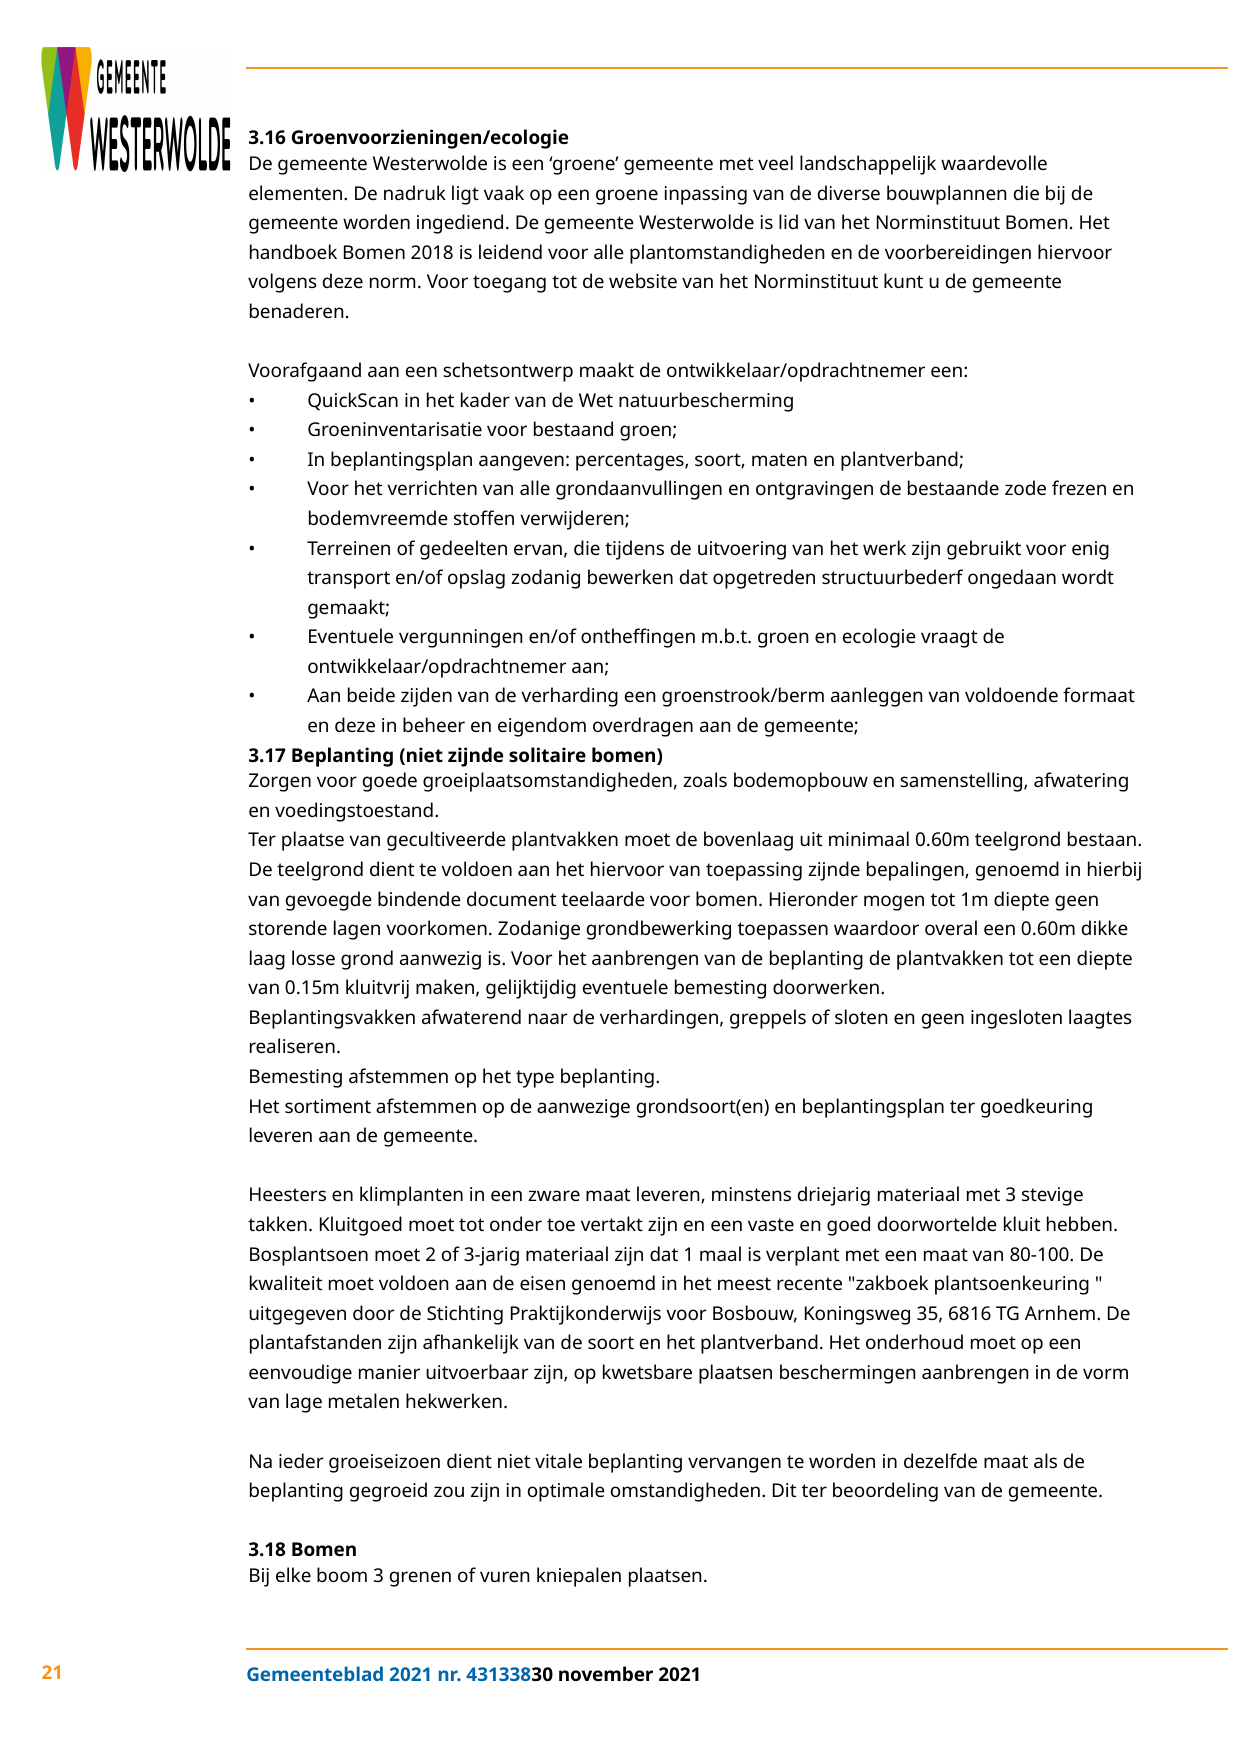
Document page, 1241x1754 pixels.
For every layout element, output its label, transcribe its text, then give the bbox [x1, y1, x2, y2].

text Voorafgaand aan een schetsontwerp maakt de ontwikkelaar/opdrachtnemer een: [248, 357, 1152, 383]
text Na ieder groeiseizoen dient niet vitale beplanting vervangen te worden in dezelfde maat als de beplanting gegroeid zou zijn in optimale omstandigheden. Dit ter beoordeling van de gemeente. [248, 1448, 1152, 1503]
list Aan beide zijden van de verharding een groenstrook/berm aanleggen van voldoende formaat en deze in beheer en eigendom overdragen aan de gemeente; [248, 683, 1152, 738]
list QuickScan in het kader van de Wet natuurbescherming [248, 387, 1152, 412]
picture [41, 47, 231, 172]
list In beplantingsplan aangeven: percentages, soort, maten en plantverband; [248, 446, 1152, 472]
text Bemesting afstemmen op het type beplanting. [248, 1063, 1152, 1089]
text Zorgen voor goede groeiplaatsomstandigheden, zoals bodemopbouw en samenstelling, afwatering en voedingstoestand. [248, 767, 1152, 823]
list Groeninventarisatie voor bestaand groen; [248, 416, 1152, 442]
text Ter plaatse van gecultiveerde plantvakken moet de bovenlaag uit minimaal 0.60m teelgrond bestaan. De teelgrond dient te voldoen aan het hiervoor van toepassing zijnde bepalingen, genoemd in hierbij van gevoegde bindende document teelaarde voor bomen. Hieronder mogen tot 1m diepte geen storende lagen voorkomen. Zodanige grondbewerking toepassen waardoor overal een 0.60m dikke laag losse grond aanwezig is. Voor het aanbrengen van de beplanting de plantvakken tot een diepte van 0.15m kluitvrij maken, gelijktijdig eventuele bemesting doorwerken. [248, 827, 1152, 1000]
text Bij elke boom 3 grenen of vuren kniepalen plaatsen. [248, 1562, 1152, 1588]
list Voor het verrichten van alle grondaanvullingen en ontgravingen de bestaande zode frezen en bodemvreemde stoffen verwijderen; [248, 476, 1152, 531]
text Beplantingsvakken afwaterend naar de verhardingen, greppels of sloten en geen ingesloten laagtes realiseren. [248, 1004, 1152, 1059]
list Eventuele vergunningen en/of ontheffingen m.b.t. groen en ecologie vraagt de ontwikkelaar/opdrachtnemer aan; [248, 623, 1152, 679]
list Terreinen of gedeelten ervan, die tijdens de uitvoering van het werk zijn gebruikt voor enig transport en/of opslag zodanig bewerken dat opgetreden structuurbederf ongedaan wordt gemaakt; [248, 535, 1152, 619]
text Het sortiment afstemmen op de aanwezige grondsoort(en) en beplantingsplan ter goedkeuring leveren aan de gemeente. [248, 1093, 1152, 1148]
text Heesters en klimplanten in een zware maat leveren, minstens driejarig materiaal met 3 stevige takken. Kluitgoed moet tot onder toe vertakt zijn en een vaste en goed doorwortelde kluit hebben. Bosplantsoen moet 2 of 3-jarig materiaal zijn dat 1 maal is verplant met een maat van 80-100. De kwaliteit moet voldoen aan de eisen genoemd in het meest recente "zakboek plantsoenkeuring " uitgegeven door de Stichting Praktijkonderwijs voor Bosbouw, Koningsweg 35, 6816 TG Arnhem. De plantafstanden zijn afhankelijk van de soort en het plantverband. Het onderhoud moet op een eenvoudige manier uitvoerbaar zijn, op kwetsbare plaatsen beschermingen aanbrengen in de vorm van lage metalen hekwerken. [248, 1182, 1152, 1414]
text 3.17 Beplanting (niet zijnde solitaire bomen) [248, 742, 1152, 767]
text 3.18 Bomen [248, 1537, 1152, 1562]
text 3.16 Groenvoorzieningen/ecologie [248, 124, 1152, 150]
text De gemeente Westerwolde is een ‘groene’ gemeente met veel landschappelijk waardevolle elementen. De nadruk ligt vaak op een groene inpassing van de diverse bouwplannen die bij de gemeente worden ingediend. De gemeente Westerwolde is lid van het Norminstituut Bomen. Het handboek Bomen 2018 is leidend voor alle plantomstandigheden en de voorbereidingen hiervoor volgens deze norm. Voor toegang tot de website van het Norminstituut kunt u de gemeente benaderen. [248, 150, 1152, 324]
